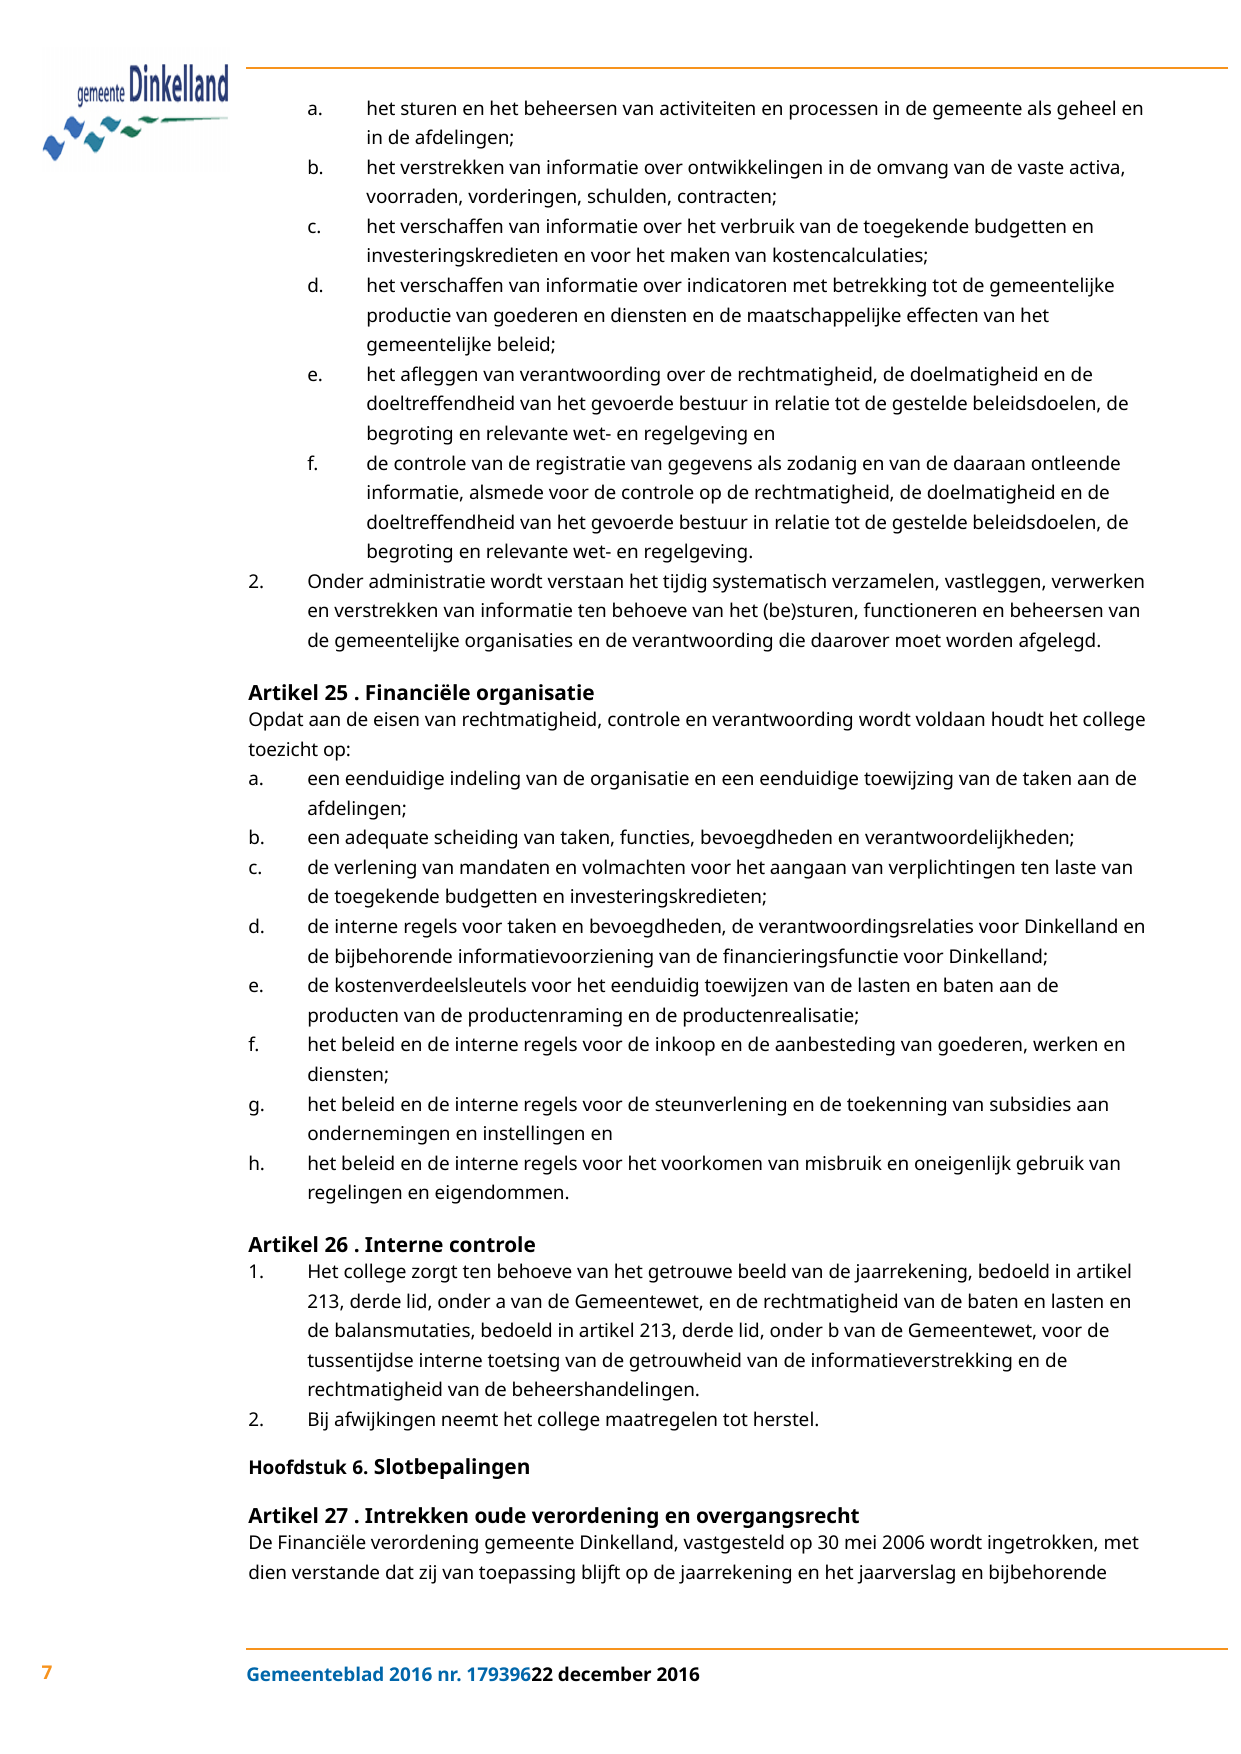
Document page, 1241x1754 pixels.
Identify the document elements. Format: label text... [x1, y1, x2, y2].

list een adequate scheiding van taken, functies, bevoegdheden en verantwoordelijkheden; [248, 824, 1152, 850]
text Artikel 27 . Intrekken oude verordening en overgangsrecht [248, 1501, 1152, 1529]
text Artikel 26 . Interne controle [248, 1230, 1152, 1258]
list het verschaffen van informatie over het verbruik van de toegekende budgetten en investeringskredieten en voor het maken van kostencalculaties; [307, 213, 1152, 268]
text De Financiële verordening gemeente Dinkelland, vastgesteld op 30 mei 2006 wordt ingetrokken, met dien verstande dat zij van toepassing blijft op de jaarrekening en het jaarverslag en bijbehorende [248, 1529, 1152, 1585]
list het verschaffen van informatie over indicatoren met betrekking tot de gemeentelijke productie van goederen en diensten en de maatschappelijke effecten van het gemeentelijke beleid; [307, 272, 1152, 357]
list de controle van de registratie van gegevens als zodanig en van de daaraan ontleende informatie, alsmede voor de controle op de rechtmatigheid, de doelmatigheid en de doeltreffendheid van het gevoerde bestuur in relatie tot de gestelde beleidsdoelen, de begroting en relevante wet- en regelgeving. [307, 450, 1152, 564]
list het sturen en het beheersen van activiteiten en processen in de gemeente als geheel en in de afdelingen; [307, 95, 1152, 150]
text Opdat aan de eisen van rechtmatigheid, controle en verantwoording wordt voldaan houdt het college toezicht op: [248, 706, 1152, 761]
list de interne regels voor taken en bevoegdheden, de verantwoordingsrelaties voor Dinkelland en de bijbehorende informatievoorziening van de financieringsfunctie voor Dinkelland; [248, 913, 1152, 968]
picture [41, 47, 231, 172]
list de verlening van mandaten en volmachten voor het aangaan van verplichtingen ten laste van de toegekende budgetten en investeringskredieten; [248, 854, 1152, 909]
list Onder administratie wordt verstaan het tijdig systematisch verzamelen, vastleggen, verwerken en verstrekken van informatie ten behoeve van het (be)sturen, functioneren en beheersen van de gemeentelijke organisaties en de verantwoording die daarover moet worden afgelegd. [248, 568, 1152, 653]
list een eenduidige indeling van de organisatie en een eenduidige toewijzing van de taken aan de afdelingen; [248, 765, 1152, 821]
list de kostenverdeelsleutels voor het eenduidig toewijzen van de lasten en baten aan de producten van de productenraming en de productenrealisatie; [248, 972, 1152, 1028]
list het beleid en de interne regels voor de inkoop en de aanbesteding van goederen, werken en diensten; [248, 1032, 1152, 1087]
list het beleid en de interne regels voor de steunverlening en de toekenning van subsidies aan ondernemingen en instellingen en [248, 1091, 1152, 1146]
list het afleggen van verantwoording over de rechtmatigheid, de doelmatigheid en de doeltreffendheid van het gevoerde bestuur in relatie tot de gestelde beleidsdoelen, de begroting en relevante wet- en regelgeving en [307, 361, 1152, 446]
list Bij afwijkingen neemt het college maatregelen tot herstel. [248, 1406, 1152, 1432]
text Hoofdstuk 6. Slotbepalingen [248, 1452, 1152, 1480]
text Artikel 25 . Financiële organisatie [248, 678, 1152, 706]
list het verstrekken van informatie over ontwikkelingen in de omvang van de vaste activa, voorraden, vorderingen, schulden, contracten; [307, 154, 1152, 209]
list Het college zorgt ten behoeve van het getrouwe beeld van de jaarrekening, bedoeld in artikel 213, derde lid, onder a van de Gemeentewet, en de rechtmatigheid van de baten en lasten en de balansmutaties, bedoeld in artikel 213, derde lid, onder b van de Gemeentewet, voor de tussentijdse interne toetsing van de getrouwheid van de informatieverstrekking en de rechtmatigheid van de beheershandelingen. [248, 1258, 1152, 1402]
list het beleid en de interne regels voor het voorkomen van misbruik en oneigenlijk gebruik van regelingen en eigendommen. [248, 1150, 1152, 1205]
